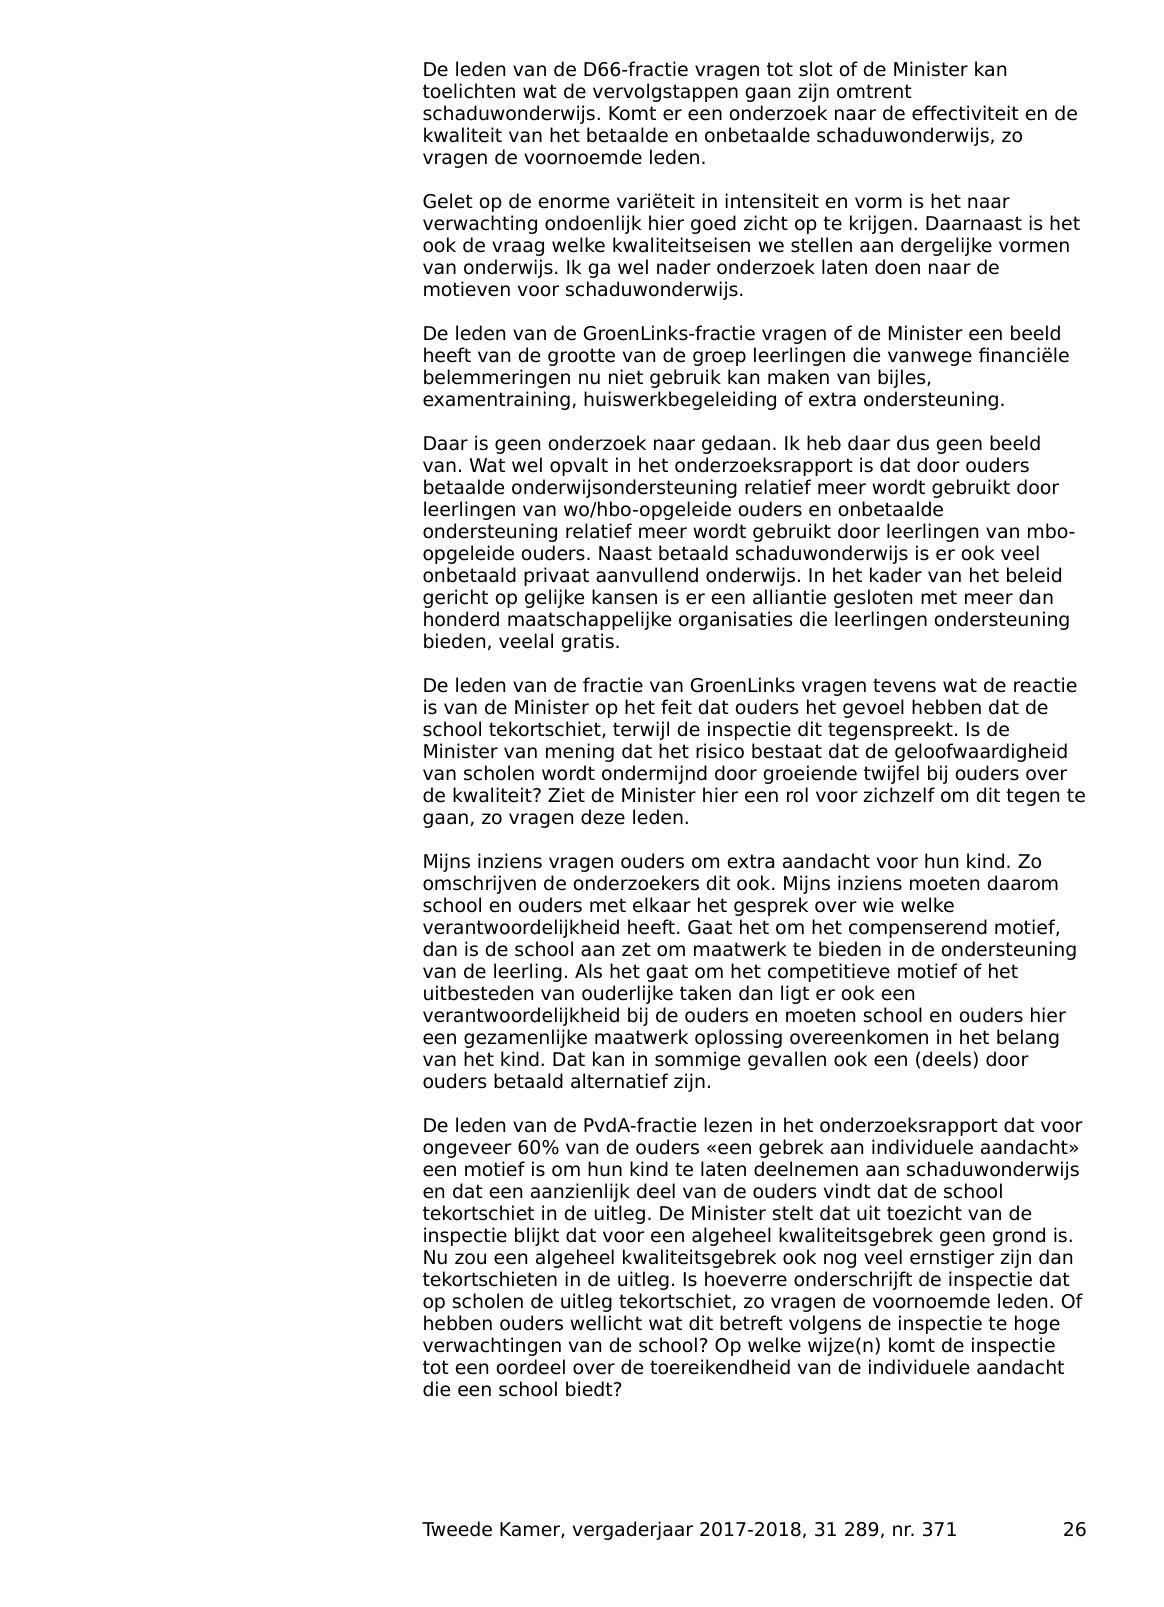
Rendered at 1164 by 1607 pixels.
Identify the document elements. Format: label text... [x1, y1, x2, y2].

text De leden van de PvdA-fractie lezen in het onderzoeksrapport dat voor ongeveer 60% van de ouders «een gebrek aan individuele aandacht» een motief is om hun kind te laten deelnemen aan schaduwonderwijs en dat een aanzienlijk deel van de ouders vindt dat de school tekortschiet in de uitleg. De Minister stelt dat uit toezicht van de inspectie blijkt dat voor een algeheel kwaliteitsgebrek geen grond is. Nu zou een algeheel kwaliteitsgebrek ook nog veel ernstiger zijn dan tekortschieten in de uitleg. Is hoeverre onderschrijft de inspectie dat op scholen de uitleg tekortschiet, zo vragen de voornoemde leden. Of hebben ouders wellicht wat dit betreft volgens de inspectie te hoge verwachtingen van de school? Op welke wijze(n) komt de inspectie tot een oordeel over de toereikendheid van de individuele aandacht die een school biedt? [422, 1115, 1087, 1401]
text De leden van de GroenLinks-fractie vragen of de Minister een beeld heeft van de grootte van de groep leerlingen die vanwege financiële belemmeringen nu niet gebruik kan maken van bijles, examentraining, huiswerkbegeleiding of extra ondersteuning. [422, 323, 1087, 411]
text De leden van de fractie van GroenLinks vragen tevens wat de reactie is van de Minister op het feit dat ouders het gevoel hebben dat de school tekortschiet, terwijl de inspectie dit tegenspreekt. Is de Minister van mening dat het risico bestaat dat de geloofwaardigheid van scholen wordt ondermijnd door groeiende twijfel bij ouders over de kwaliteit? Ziet de Minister hier een rol voor zichzelf om dit tegen te gaan, zo vragen deze leden. [422, 675, 1087, 829]
text Daar is geen onderzoek naar gedaan. Ik heb daar dus geen beeld van. Wat wel opvalt in het onderzoeksrapport is dat door ouders betaalde onderwijsondersteuning relatief meer wordt gebruikt door leerlingen van wo/hbo-opgeleide ouders en onbetaalde ondersteuning relatief meer wordt gebruikt door leerlingen van mbo-opgeleide ouders. Naast betaald schaduwonderwijs is er ook veel onbetaald privaat aanvullend onderwijs. In het kader van het beleid gericht op gelijke kansen is er een alliantie gesloten met meer dan honderd maatschappelijke organisaties die leerlingen ondersteuning bieden, veelal gratis. [422, 433, 1087, 653]
text Mijns inziens vragen ouders om extra aandacht voor hun kind. Zo omschrijven de onderzoekers dit ook. Mijns inziens moeten daarom school en ouders met elkaar het gesprek over wie welke verantwoordelijkheid heeft. Gaat het om het compenserend motief, dan is de school aan zet om maatwerk te bieden in de ondersteuning van de leerling. Als het gaat om het competitieve motief of het uitbesteden van ouderlijke taken dan ligt er ook een verantwoordelijkheid bij de ouders en moeten school en ouders hier een gezamenlijke maatwerk oplossing overeenkomen in het belang van het kind. Dat kan in sommige gevallen ook een (deels) door ouders betaald alternatief zijn. [422, 851, 1087, 1093]
text De leden van de D66-fractie vragen tot slot of de Minister kan toelichten wat de vervolgstappen gaan zijn omtrent schaduwonderwijs. Komt er een onderzoek naar de effectiviteit en de kwaliteit van het betaalde en onbetaalde schaduwonderwijs, zo vragen de voornoemde leden. [422, 59, 1087, 169]
text Gelet op de enorme variëteit in intensiteit en vorm is het naar verwachting ondoenlijk hier goed zicht op te krijgen. Daarnaast is het ook de vraag welke kwaliteitseisen we stellen aan dergelijke vormen van onderwijs. Ik ga wel nader onderzoek laten doen naar de motieven voor schaduwonderwijs. [422, 191, 1087, 301]
